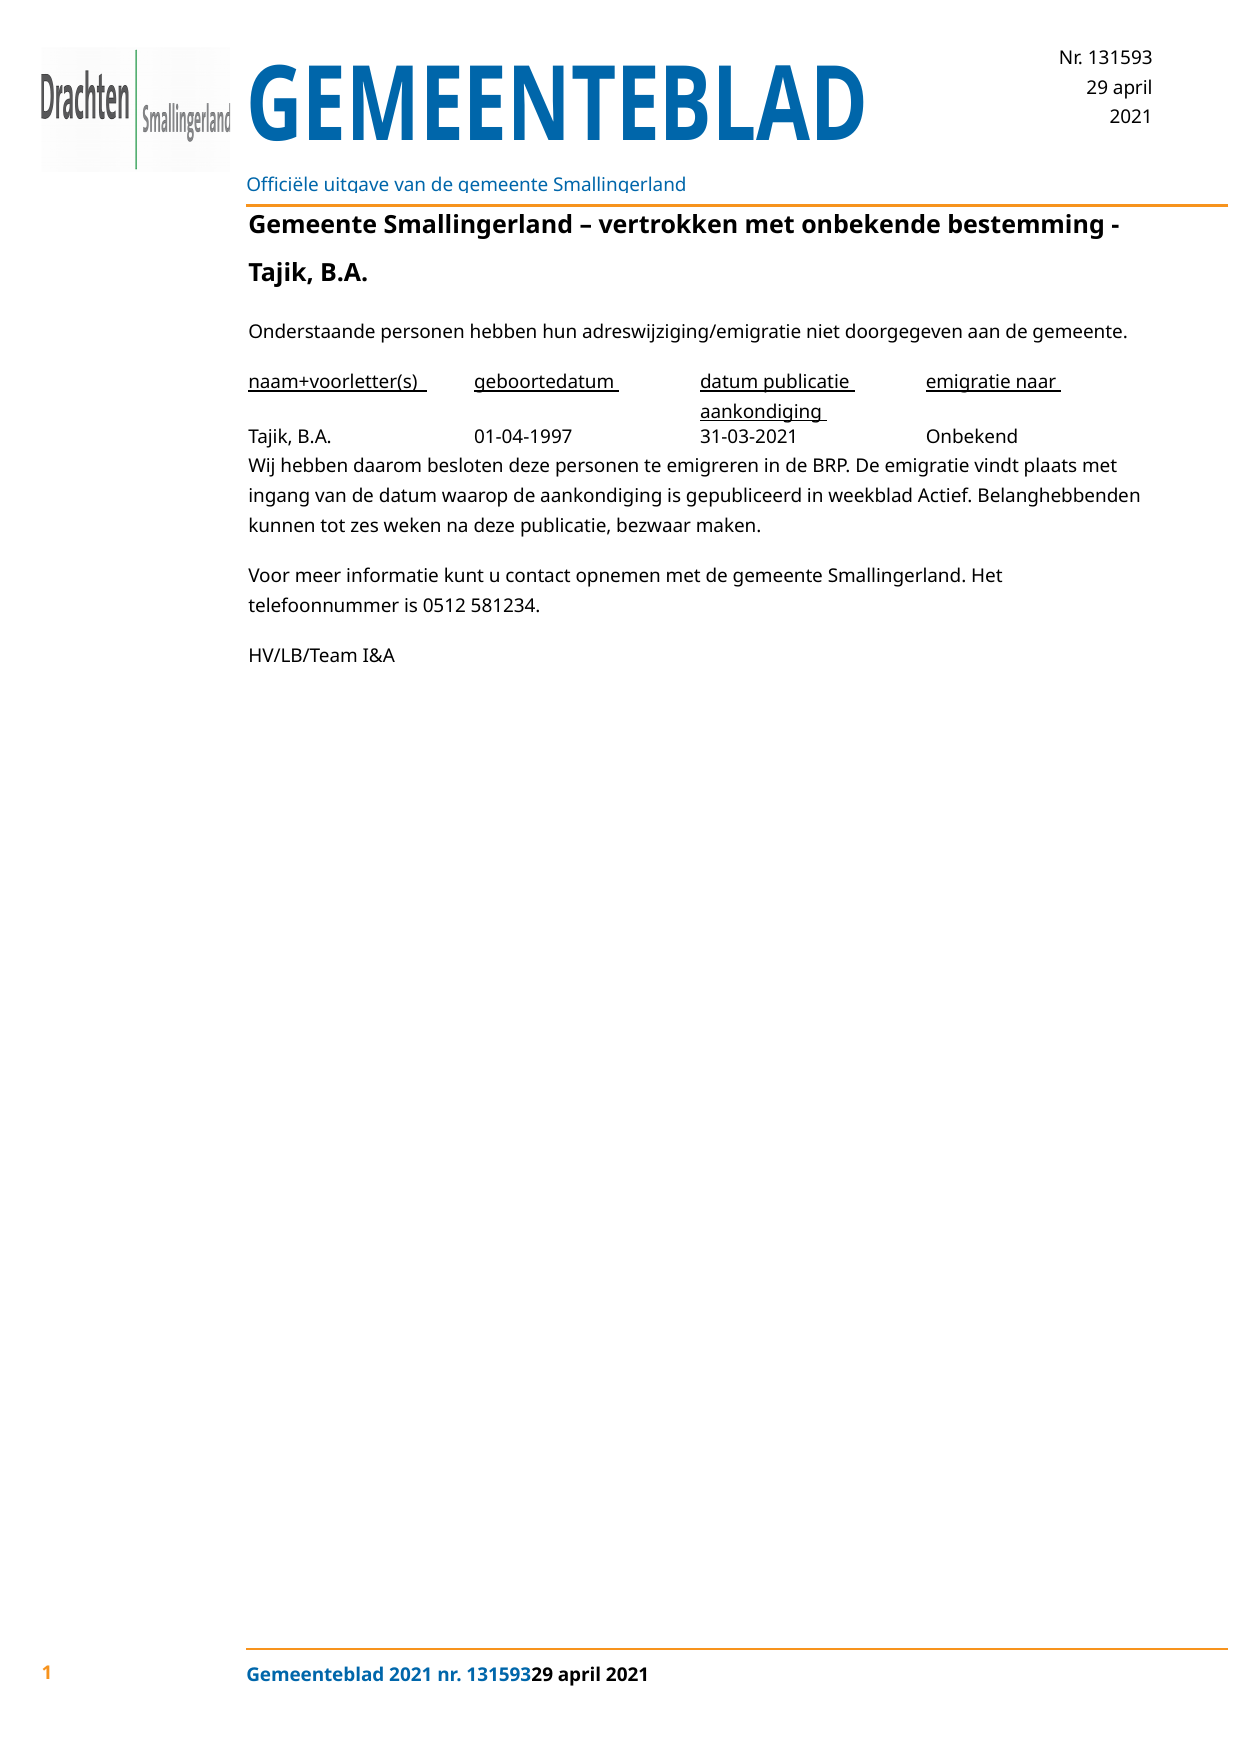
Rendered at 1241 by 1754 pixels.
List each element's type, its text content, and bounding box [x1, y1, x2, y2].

table_header datum publicatie aankondiging [700, 369, 926, 424]
text Voor meer informatie kunt u contact opnemen met de gemeente Smallingerland. Het telefoonnummer is 0512 581234. [248, 562, 1152, 618]
table_cell Onbekend [926, 424, 1152, 449]
table_cell Tajik, B.A. [248, 424, 474, 449]
table_header naam+voorletter(s) [248, 369, 474, 424]
text Gemeente Smallingerland – vertrokken met onbekende bestemming - Tajik, B.A. [248, 207, 1152, 288]
text HV/LB/Team I&A [248, 642, 1152, 668]
text Wij hebben daarom besloten deze personen te emigreren in de BRP. De emigratie vindt plaats met ingang van de datum waarop de aankondiging is gepubliceerd in weekblad Actief. Belanghebbenden kunnen tot zes weken na deze publicatie, bezwaar maken. [248, 453, 1152, 538]
text Onderstaande personen hebben hun adreswijziging/emigratie niet doorgegeven aan de gemeente. [248, 318, 1152, 344]
picture [41, 47, 231, 172]
table_header emigratie naar [926, 369, 1152, 424]
table_header geboortedatum [474, 369, 700, 424]
table_cell 01-04-1997 [474, 424, 700, 449]
table_cell 31-03-2021 [700, 424, 926, 449]
